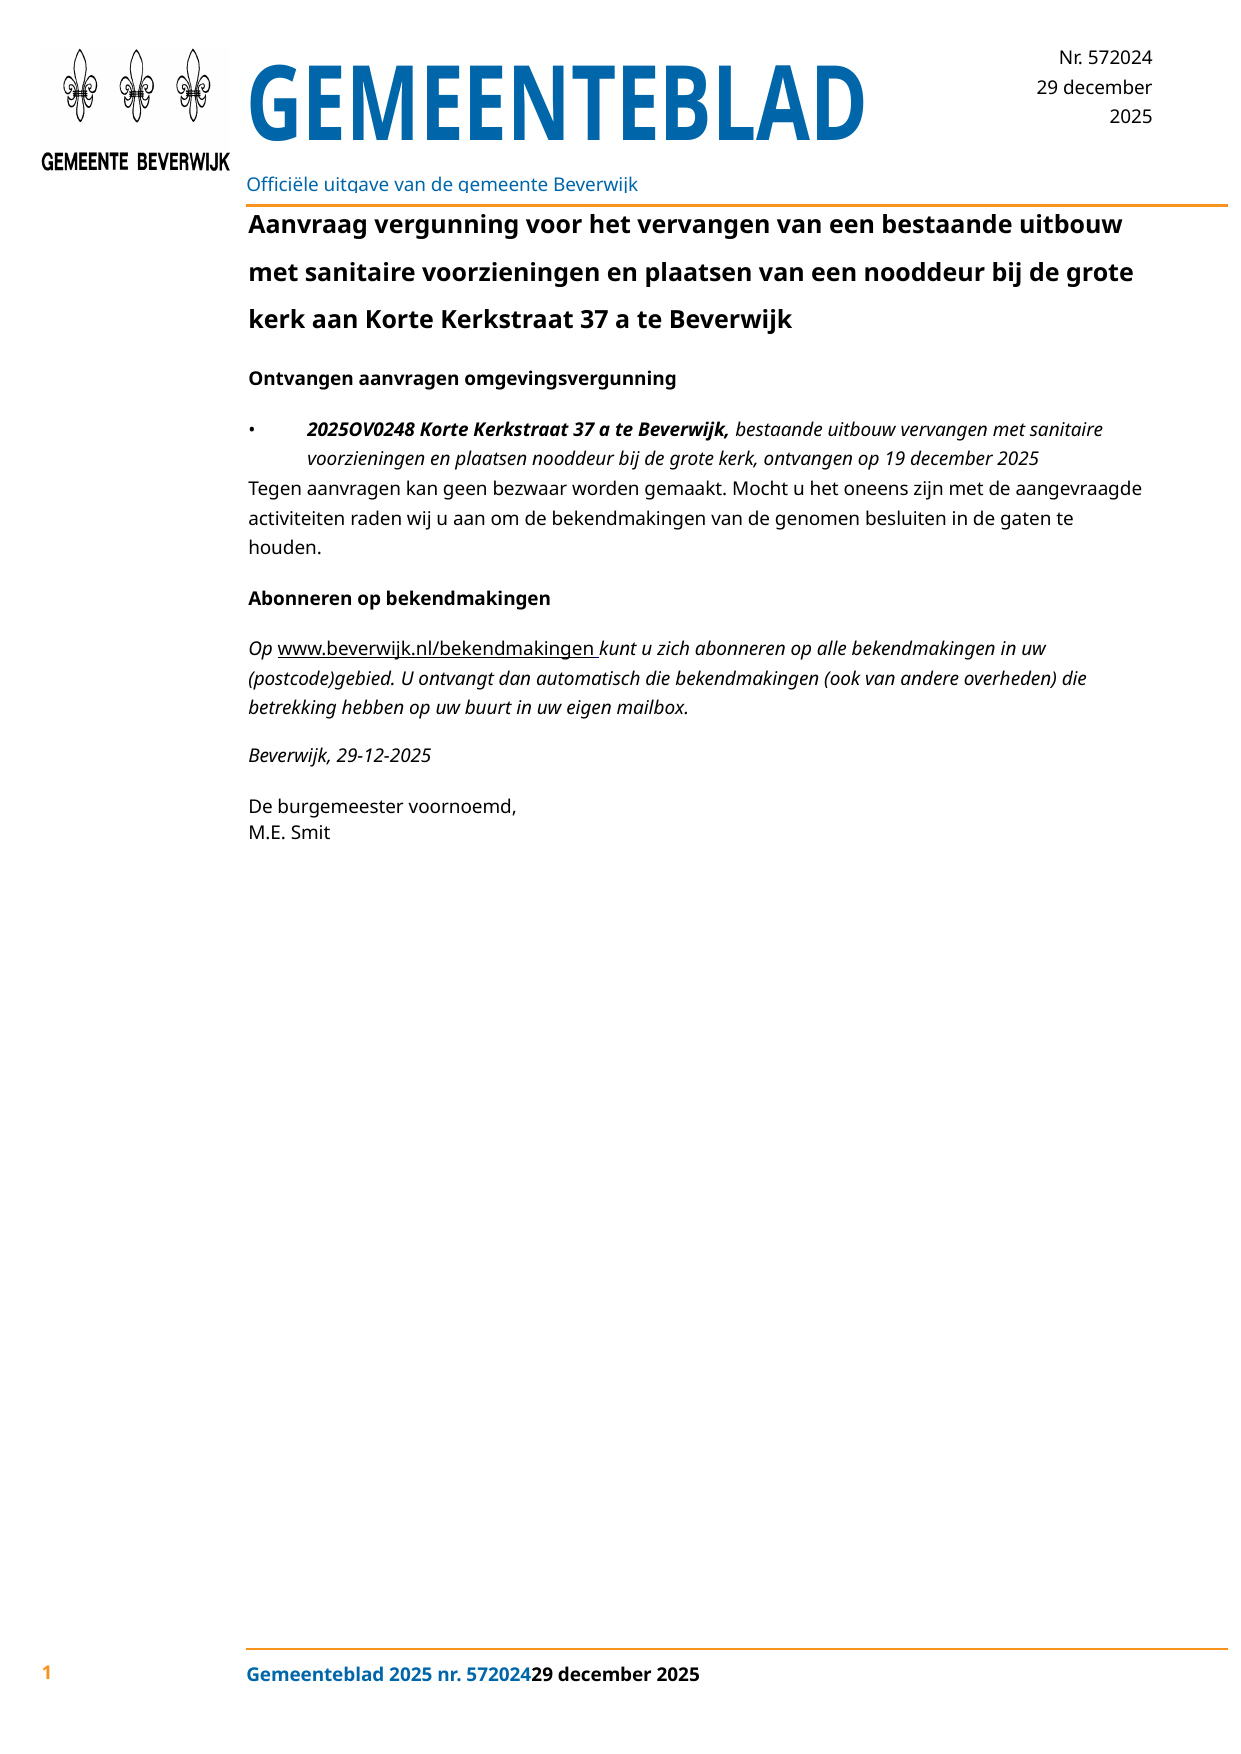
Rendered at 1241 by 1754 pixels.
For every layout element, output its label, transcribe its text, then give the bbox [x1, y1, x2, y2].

picture [41, 47, 231, 172]
list 2025OV0248 Korte Kerkstraat 37 a te Beverwijk, bestaande uitbouw vervangen met sanitaire voorzieningen en plaatsen nooddeur bij de grote kerk, ontvangen op 19 december 2025 [248, 416, 1152, 471]
text Op www.beverwijk.nl/bekendmakingen kunt u zich abonneren op alle bekendmakingen in uw (postcode)gebied. U ontvangt dan automatisch die bekendmakingen (ook van andere overheden) die betrekking hebben op uw buurt in uw eigen mailbox. [248, 635, 1152, 720]
text M.E. Smit [248, 819, 1152, 845]
text De burgemeester voornoemd, [248, 793, 1152, 819]
text Tegen aanvragen kan geen bezwaar worden gemaakt. Mocht u het oneens zijn met de aangevraagde activiteiten raden wij u aan om de bekendmakingen van de genomen besluiten in de gaten te houden. [248, 475, 1152, 560]
text Aanvraag vergunning voor het vervangen van een bestaande uitbouw met sanitaire voorzieningen en plaatsen van een nooddeur bij de grote kerk aan Korte Kerkstraat 37 a te Beverwijk [248, 207, 1152, 336]
text Ontvangen aanvragen omgevingsvergunning [248, 366, 1152, 391]
text Beverwijk, 29-12-2025 [248, 742, 1152, 768]
text Abonneren op bekendmakingen [248, 585, 1152, 610]
